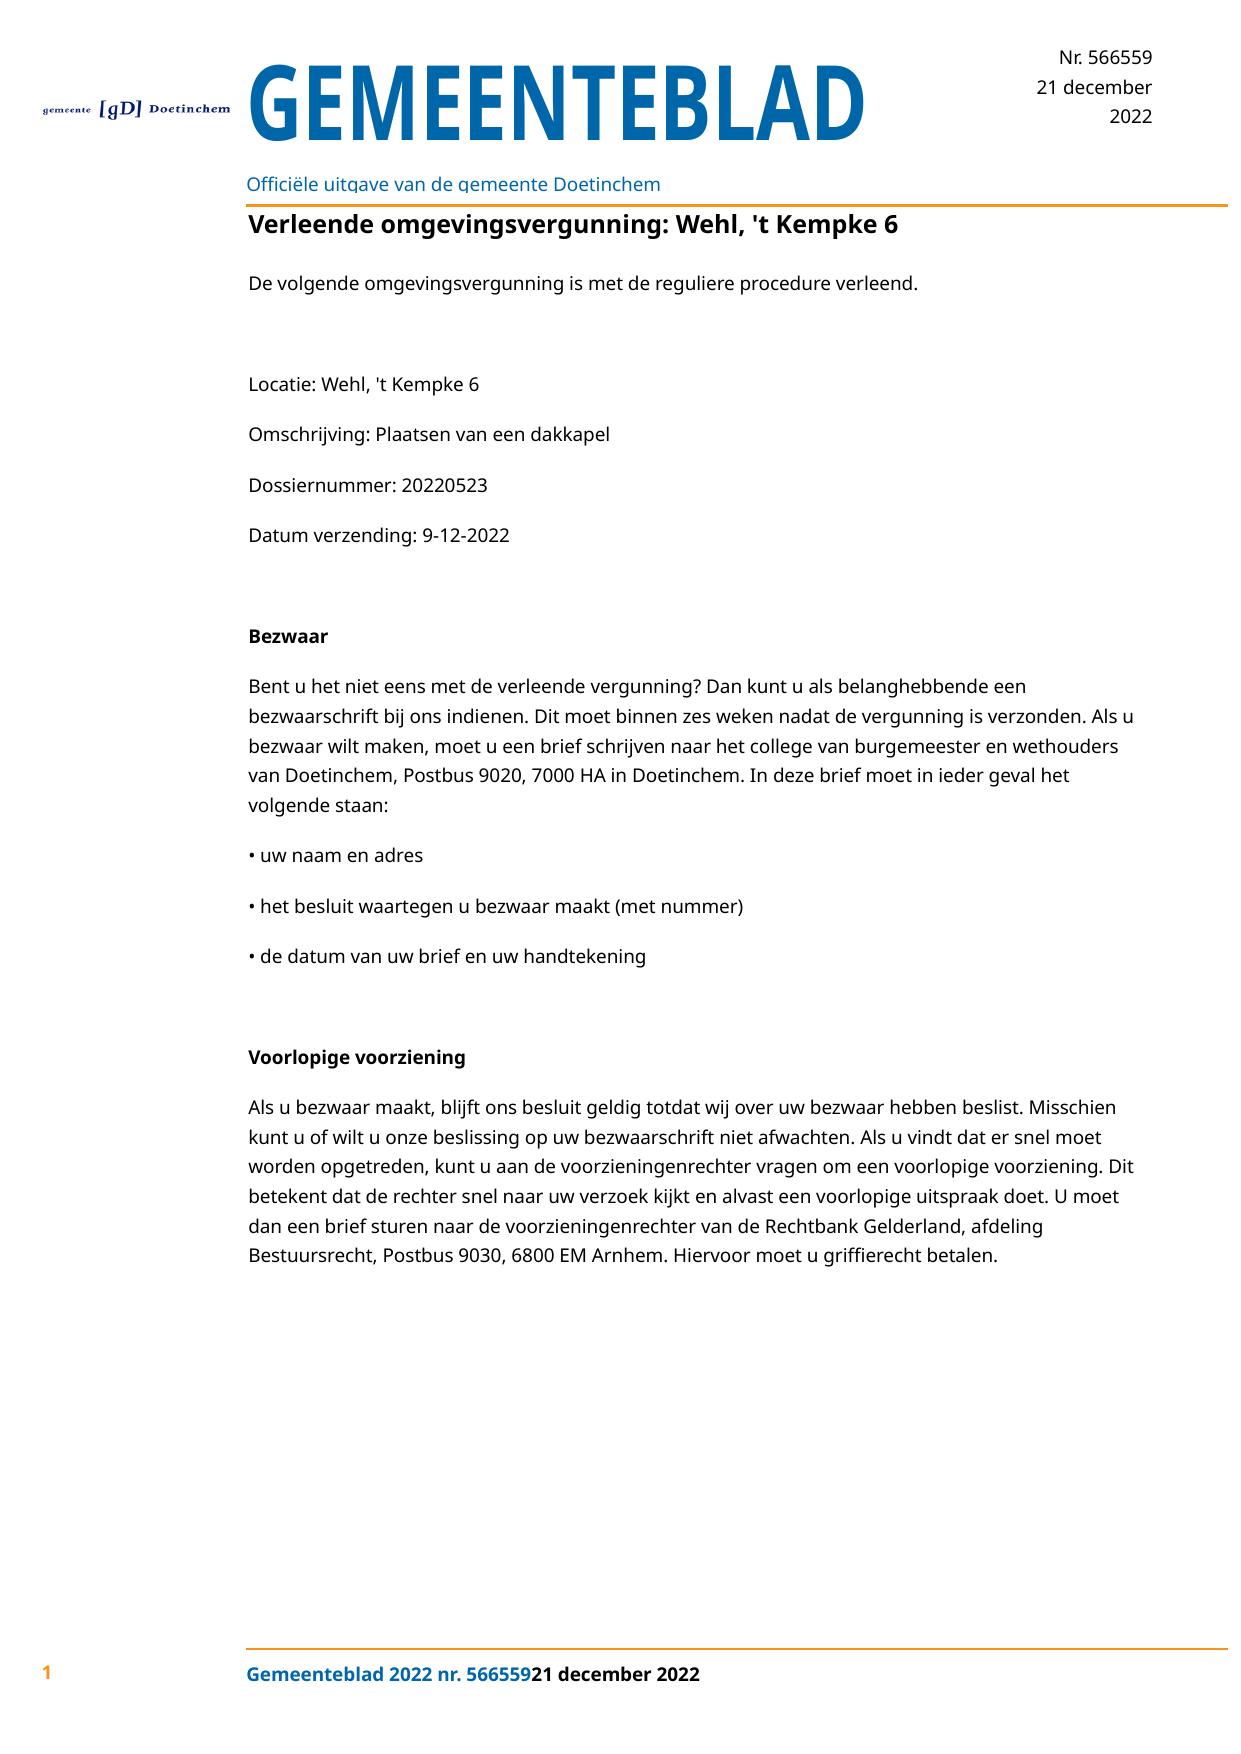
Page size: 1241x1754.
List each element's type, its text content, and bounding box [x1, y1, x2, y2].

text Dossiernummer: 20220523 [248, 472, 1152, 498]
text Bent u het niet eens met de verleende vergunning? Dan kunt u als belanghebbende een bezwaarschrift bij ons indienen. Dit moet binnen zes weken nadat de vergunning is verzonden. Als u bezwaar wilt maken, moet u een brief schrijven naar het college van burgemeester en wethouders van Doetinchem, Postbus 9020, 7000 HA in Doetinchem. In deze brief moet in ieder geval het volgende staan: [248, 674, 1152, 818]
text De volgende omgevingsvergunning is met de reguliere procedure verleend. [248, 270, 1152, 296]
text Omschrijving: Plaatsen van een dakkapel [248, 422, 1152, 447]
text Locatie: Wehl, 't Kempke 6 [248, 371, 1152, 397]
text Bezwaar [248, 623, 1152, 649]
picture [41, 47, 231, 172]
text Als u bezwaar maakt, blijft ons besluit geldig totdat wij over uw bezwaar hebben beslist. Misschien kunt u of wilt u onze beslissing op uw bezwaarschrift niet afwachten. Als u vindt dat er snel moet worden opgetreden, kunt u aan de voorzieningenrechter vragen om een voorlopige voorziening. Dit betekent dat de rechter snel naar uw verzoek kijkt en alvast een voorlopige uitspraak doet. U moet dan een brief sturen naar de voorzieningenrechter van de Rechtbank Gelderland, afdeling Bestuursrecht, Postbus 9030, 6800 EM Arnhem. Hiervoor moet u griffierecht betalen. [248, 1094, 1152, 1268]
text Voorlopige voorziening [248, 1044, 1152, 1070]
text • het besluit waartegen u bezwaar maakt (met nummer) [248, 893, 1152, 918]
text Verleende omgevingsvergunning: Wehl, 't Kempke 6 [248, 207, 1152, 241]
text Datum verzending: 9-12-2022 [248, 522, 1152, 548]
text • uw naam en adres [248, 842, 1152, 868]
text • de datum van uw brief en uw handtekening [248, 943, 1152, 969]
